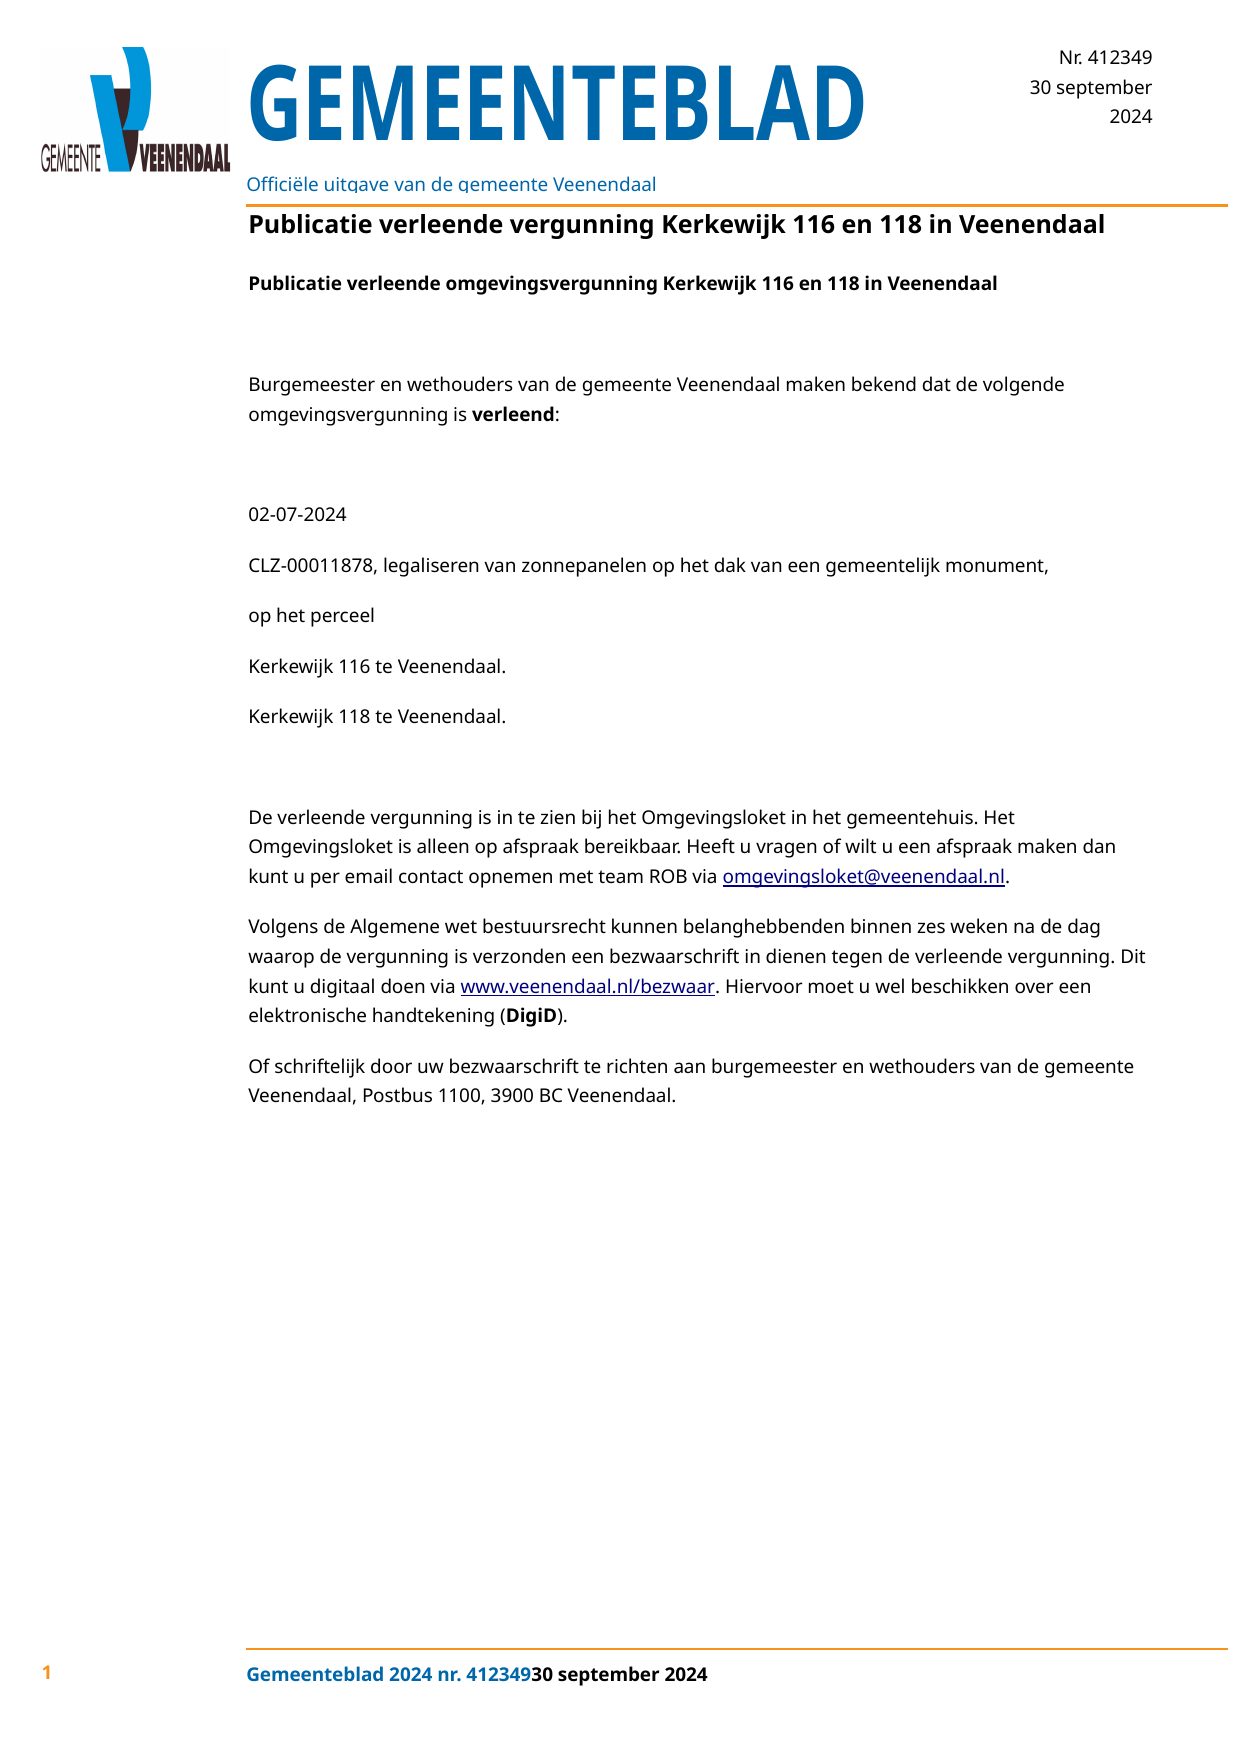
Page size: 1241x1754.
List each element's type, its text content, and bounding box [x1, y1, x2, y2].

picture [41, 47, 130, 172]
picture [123, 47, 231, 172]
text Volgens de Algemene wet bestuursrecht kunnen belanghebbenden binnen zes weken na de dag waarop de vergunning is verzonden een bezwaarschrift in dienen tegen de verleende vergunning. Dit kunt u digitaal doen via www.veenendaal.nl/bezwaar. Hiervoor moet u wel beschikken over een elektronische handtekening (DigiD). [248, 914, 1152, 1028]
text Publicatie verleende omgevingsvergunning Kerkewijk 116 en 118 in Veenendaal [248, 270, 1152, 296]
text Burgemeester en wethouders van de gemeente Veenendaal maken bekend dat de volgende omgevingsvergunning is verleend: [248, 371, 1152, 426]
text CLZ-00011878, legaliseren van zonnepanelen op het dak van een gemeentelijk monument, [248, 552, 1152, 578]
text De verleende vergunning is in te zien bij het Omgevingsloket in het gemeentehuis. Het Omgevingsloket is alleen op afspraak bereikbaar. Heeft u vragen of wilt u een afspraak maken dan kunt u per email contact opnemen met team ROB via omgevingsloket@veenendaal.nl. [248, 804, 1152, 889]
text Kerkewijk 118 te Veenendaal. [248, 703, 1152, 729]
text Kerkewijk 116 te Veenendaal. [248, 653, 1152, 678]
text Of schriftelijk door uw bezwaarschrift te richten aan burgemeester en wethouders van de gemeente Veenendaal, Postbus 1100, 3900 BC Veenendaal. [248, 1053, 1152, 1108]
text Publicatie verleende vergunning Kerkewijk 116 en 118 in Veenendaal [248, 207, 1152, 241]
text op het perceel [248, 602, 1152, 628]
text 02-07-2024 [248, 502, 1152, 527]
